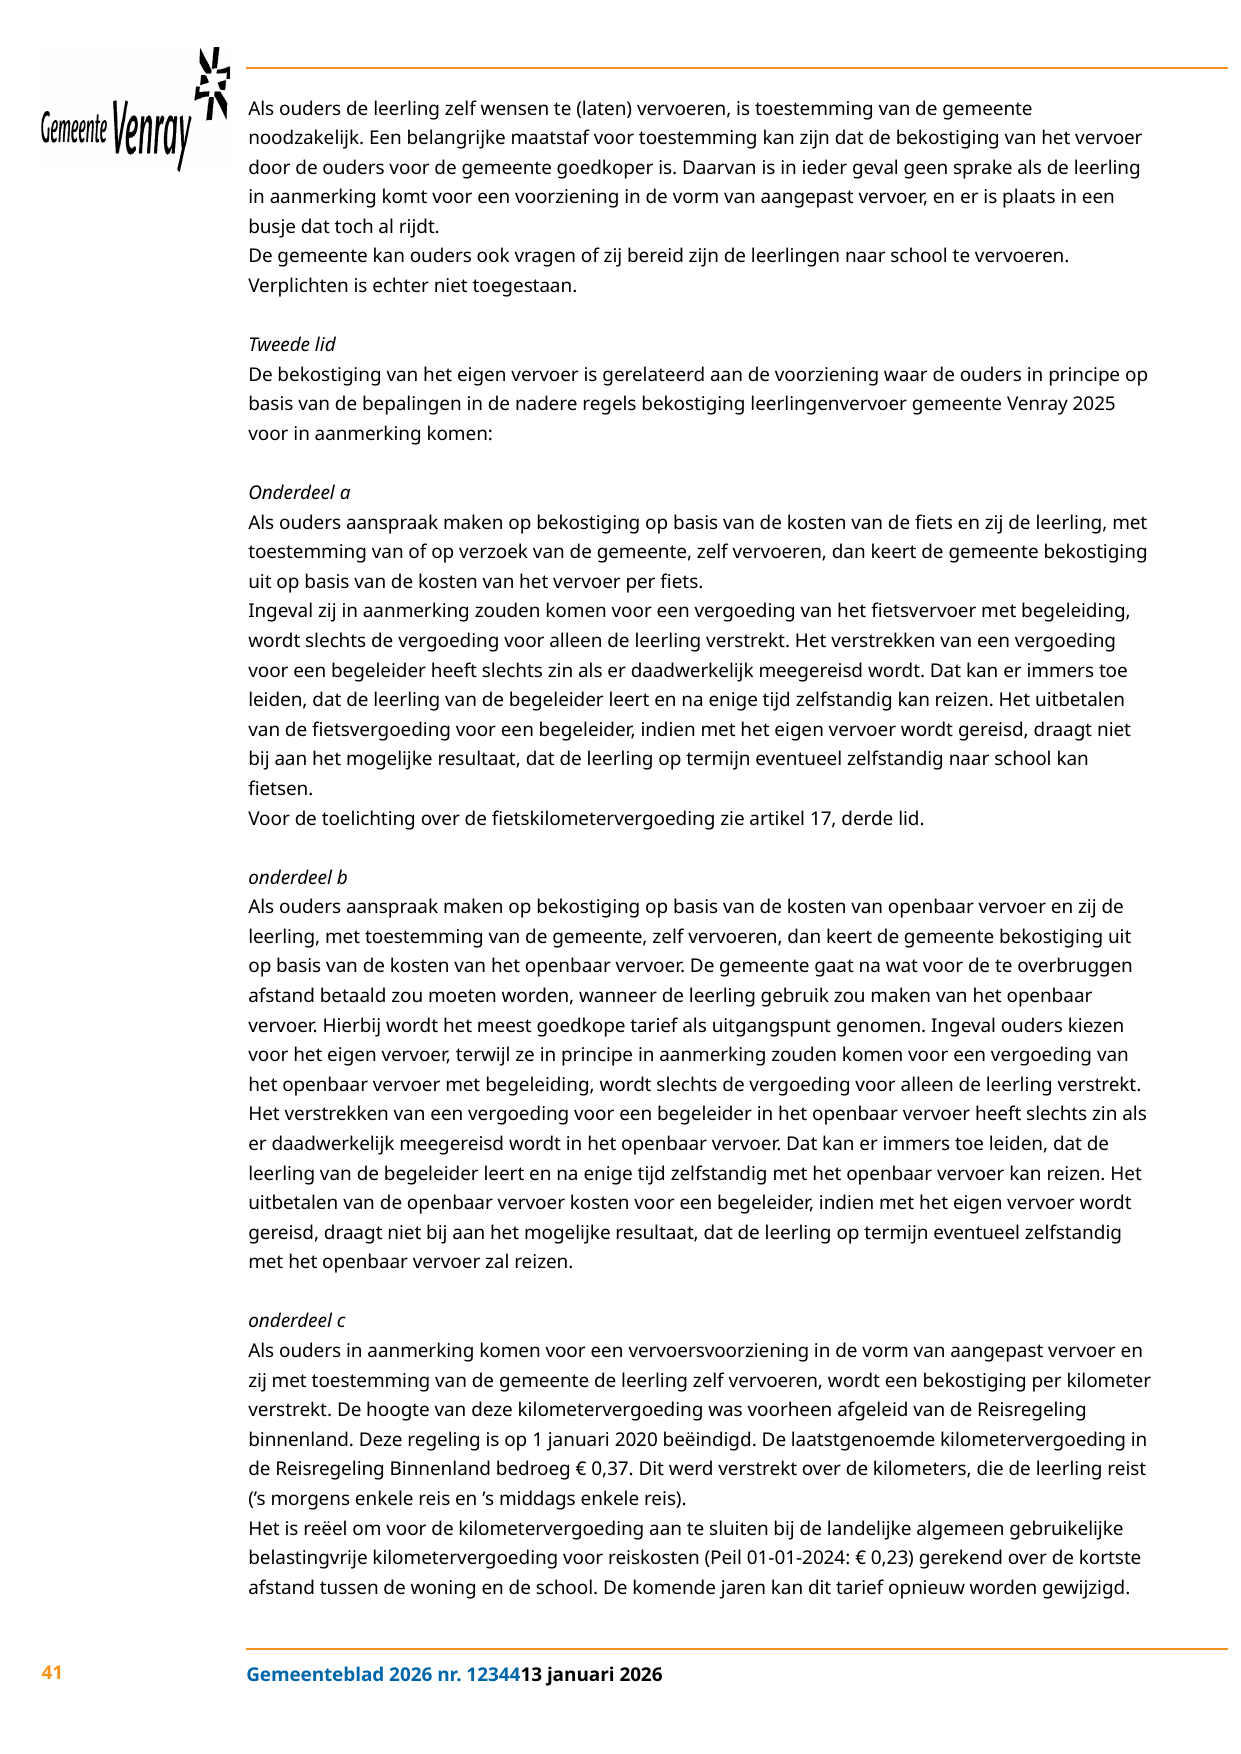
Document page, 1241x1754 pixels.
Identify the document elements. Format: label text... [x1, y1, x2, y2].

text De bekostiging van het eigen vervoer is gerelateerd aan de voorziening waar de ouders in principe op basis van de bepalingen in de nadere regels bekostiging leerlingenvervoer gemeente Venray 2025 voor in aanmerking komen: [248, 361, 1152, 446]
text Onderdeel a [248, 479, 1152, 505]
text Als ouders de leerling zelf wensen te (laten) vervoeren, is toestemming van de gemeente noodzakelijk. Een belangrijke maatstaf voor toestemming kan zijn dat de bekostiging van het vervoer door de ouders voor de gemeente goedkoper is. Daarvan is in ieder geval geen sprake als de leerling in aanmerking komt voor een voorziening in de vorm van aangepast vervoer, en er is plaats in een busje dat toch al rijdt. [248, 95, 1152, 239]
picture [41, 47, 231, 172]
text Als ouders in aanmerking komen voor een vervoersvoorziening in de vorm van aangepast vervoer en zij met toestemming van de gemeente de leerling zelf vervoeren, wordt een bekostiging per kilometer verstrekt. De hoogte van deze kilometervergoeding was voorheen afgeleid van de Reisregeling binnenland. Deze regeling is op 1 januari 2020 beëindigd. De laatstgenoemde kilometervergoeding in de Reisregeling Binnenland bedroeg € 0,37. Dit werd verstrekt over de kilometers, die de leerling reist (’s morgens enkele reis en ’s middags enkele reis). [248, 1337, 1152, 1511]
text De gemeente kan ouders ook vragen of zij bereid zijn de leerlingen naar school te vervoeren. Verplichten is echter niet toegestaan. [248, 243, 1152, 298]
text Voor de toelichting over de fietskilometervergoeding zie artikel 17, derde lid. [248, 805, 1152, 831]
text Tweede lid [248, 331, 1152, 357]
text onderdeel c [248, 1308, 1152, 1333]
text Als ouders aanspraak maken op bekostiging op basis van de kosten van de fiets en zij de leerling, met toestemming van of op verzoek van de gemeente, zelf vervoeren, dan keert de gemeente bekostiging uit op basis van de kosten van het vervoer per fiets. [248, 509, 1152, 594]
text Het is reëel om voor de kilometervergoeding aan te sluiten bij de landelijke algemeen gebruikelijke belastingvrije kilometervergoeding voor reiskosten (Peil 01-01-2024: € 0,23) gerekend over de kortste afstand tussen de woning en de school. De komende jaren kan dit tarief opnieuw worden gewijzigd. [248, 1515, 1152, 1600]
text Ingeval zij in aanmerking zouden komen voor een vergoeding van het fietsvervoer met begeleiding, wordt slechts de vergoeding voor alleen de leerling verstrekt. Het verstrekken van een vergoeding voor een begeleider heeft slechts zin als er daadwerkelijk meegereisd wordt. Dat kan er immers toe leiden, dat de leerling van de begeleider leert en na enige tijd zelfstandig kan reizen. Het uitbetalen van de fietsvergoeding voor een begeleider, indien met het eigen vervoer wordt gereisd, draagt niet bij aan het mogelijke resultaat, dat de leerling op termijn eventueel zelfstandig naar school kan fietsen. [248, 598, 1152, 801]
text onderdeel b [248, 864, 1152, 890]
text Als ouders aanspraak maken op bekostiging op basis van de kosten van openbaar vervoer en zij de leerling, met toestemming van de gemeente, zelf vervoeren, dan keert de gemeente bekostiging uit op basis van de kosten van het openbaar vervoer. De gemeente gaat na wat voor de te overbruggen afstand betaald zou moeten worden, wanneer de leerling gebruik zou maken van het openbaar vervoer. Hierbij wordt het meest goedkope tarief als uitgangspunt genomen. Ingeval ouders kiezen voor het eigen vervoer, terwijl ze in principe in aanmerking zouden komen voor een vergoeding van het openbaar vervoer met begeleiding, wordt slechts de vergoeding voor alleen de leerling verstrekt. Het verstrekken van een vergoeding voor een begeleider in het openbaar vervoer heeft slechts zin als er daadwerkelijk meegereisd wordt in het openbaar vervoer. Dat kan er immers toe leiden, dat de leerling van de begeleider leert en na enige tijd zelfstandig met het openbaar vervoer kan reizen. Het uitbetalen van de openbaar vervoer kosten voor een begeleider, indien met het eigen vervoer wordt gereisd, draagt niet bij aan het mogelijke resultaat, dat de leerling op termijn eventueel zelfstandig met het openbaar vervoer zal reizen. [248, 893, 1152, 1274]
